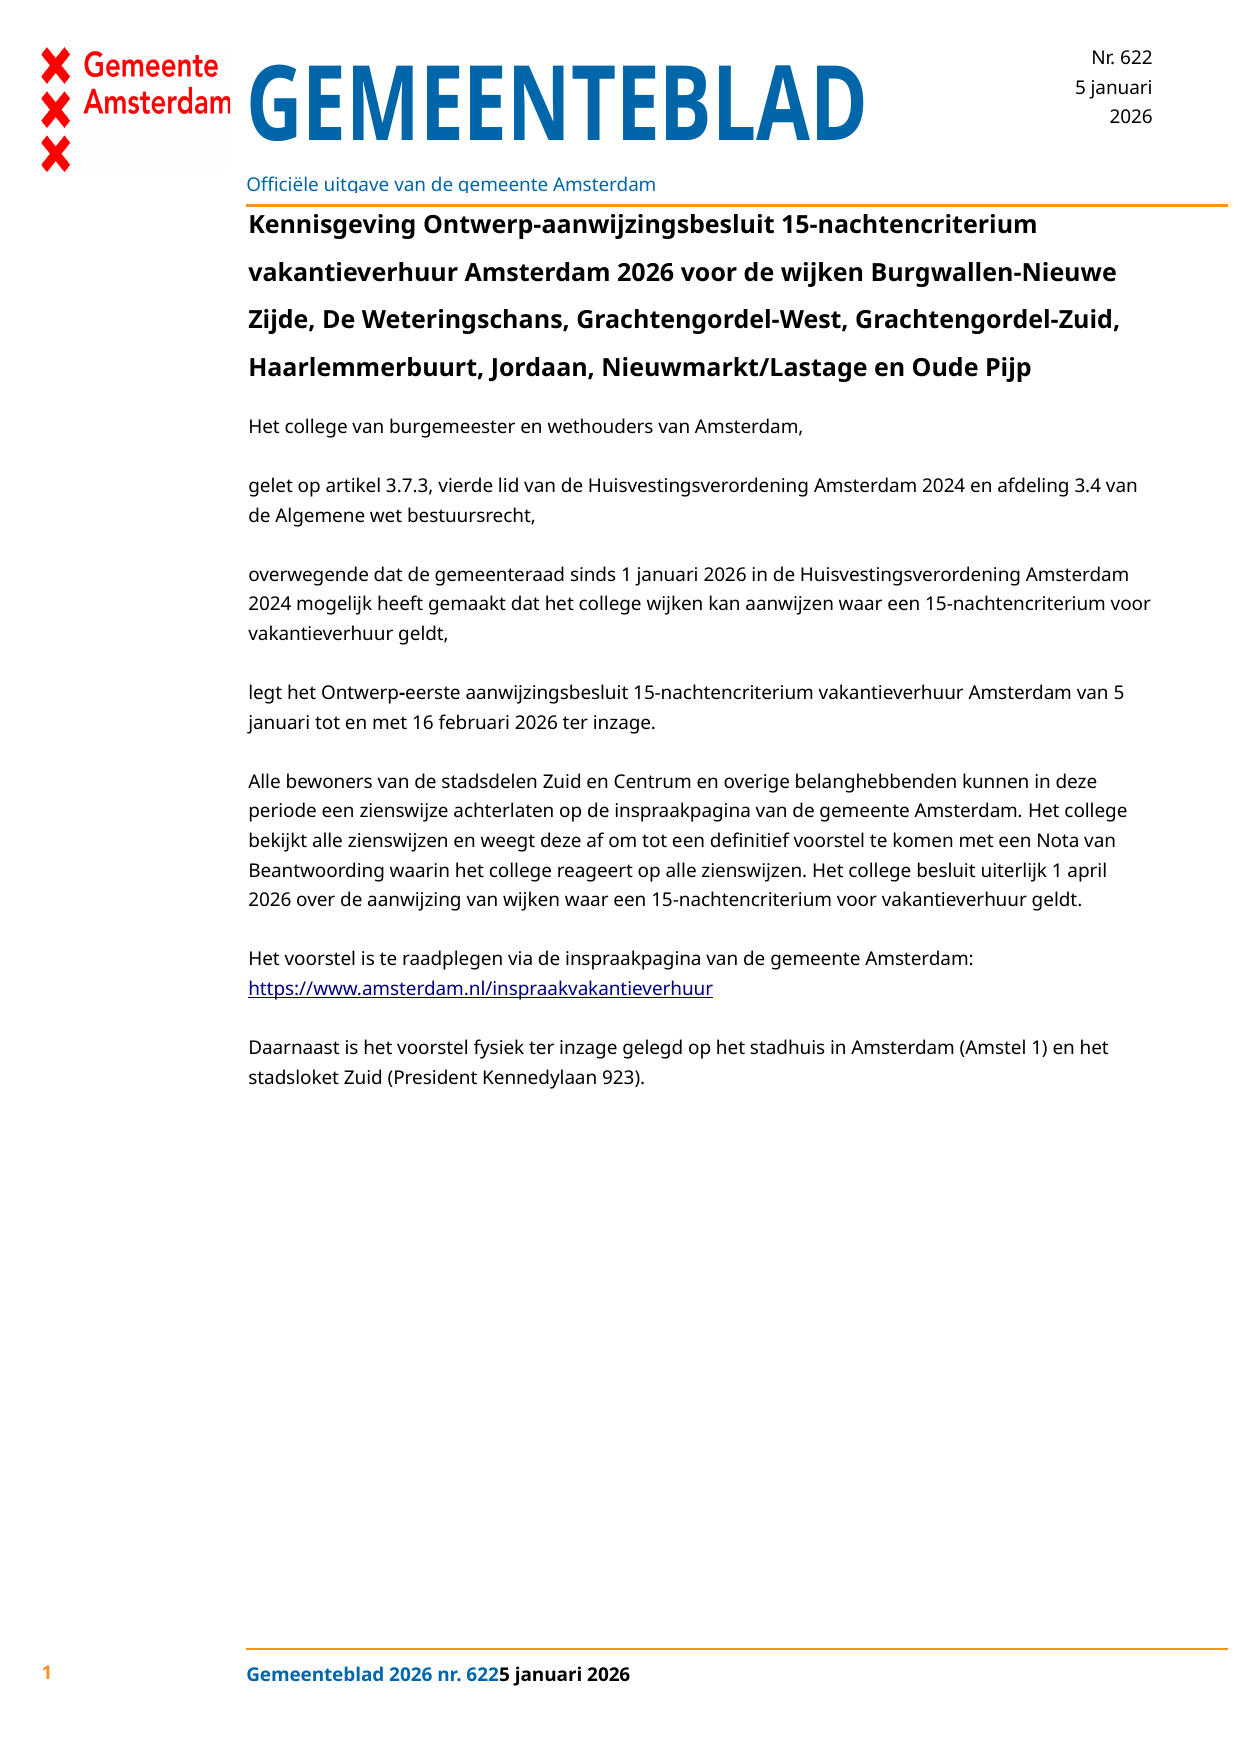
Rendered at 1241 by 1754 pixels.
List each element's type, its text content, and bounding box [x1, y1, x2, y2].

text Daarnaast is het voorstel fysiek ter inzage gelegd op het stadhuis in Amsterdam (Amstel 1) en het stadsloket Zuid (President Kennedylaan 923). [248, 1034, 1152, 1090]
text overwegende dat de gemeenteraad sinds 1 januari 2026 in de Huisvestingsverordening Amsterdam 2024 mogelijk heeft gemaakt dat het college wijken kan aanwijzen waar een 15-nachtencriterium voor vakantieverhuur geldt, [248, 561, 1152, 646]
text Kennisgeving Ontwerp-aanwijzingsbesluit 15-nachtencriterium vakantieverhuur Amsterdam 2026 voor de wijken Burgwallen-Nieuwe Zijde, De Weteringschans, Grachtengordel-West, Grachtengordel-Zuid, Haarlemmerbuurt, Jordaan, Nieuwmarkt/Lastage en Oude Pijp [248, 207, 1152, 384]
text gelet op artikel 3.7.3, vierde lid van de Huisvestingsverordening Amsterdam 2024 en afdeling 3.4 van de Algemene wet bestuursrecht, [248, 472, 1152, 528]
text legt het Ontwerp-eerste aanwijzingsbesluit 15-nachtencriterium vakantieverhuur Amsterdam van 5 januari tot en met 16 februari 2026 ter inzage. [248, 679, 1152, 735]
picture [41, 47, 231, 172]
text Het voorstel is te raadplegen via de inspraakpagina van de gemeente Amsterdam: https://www.amsterdam.nl/inspraakvakantieverhuur [248, 946, 1152, 1001]
text Het college van burgemeester en wethouders van Amsterdam, [248, 413, 1152, 439]
text Alle bewoners van de stadsdelen Zuid en Centrum en overige belanghebbenden kunnen in deze periode een zienswijze achterlaten op de inspraakpagina van de gemeente Amsterdam. Het college bekijkt alle zienswijzen en weegt deze af om tot een definitief voorstel te komen met een Nota van Beantwoording waarin het college reageert op alle zienswijzen. Het college besluit uiterlijk 1 april 2026 over de aanwijzing van wijken waar een 15-nachtencriterium voor vakantieverhuur geldt. [248, 768, 1152, 912]
